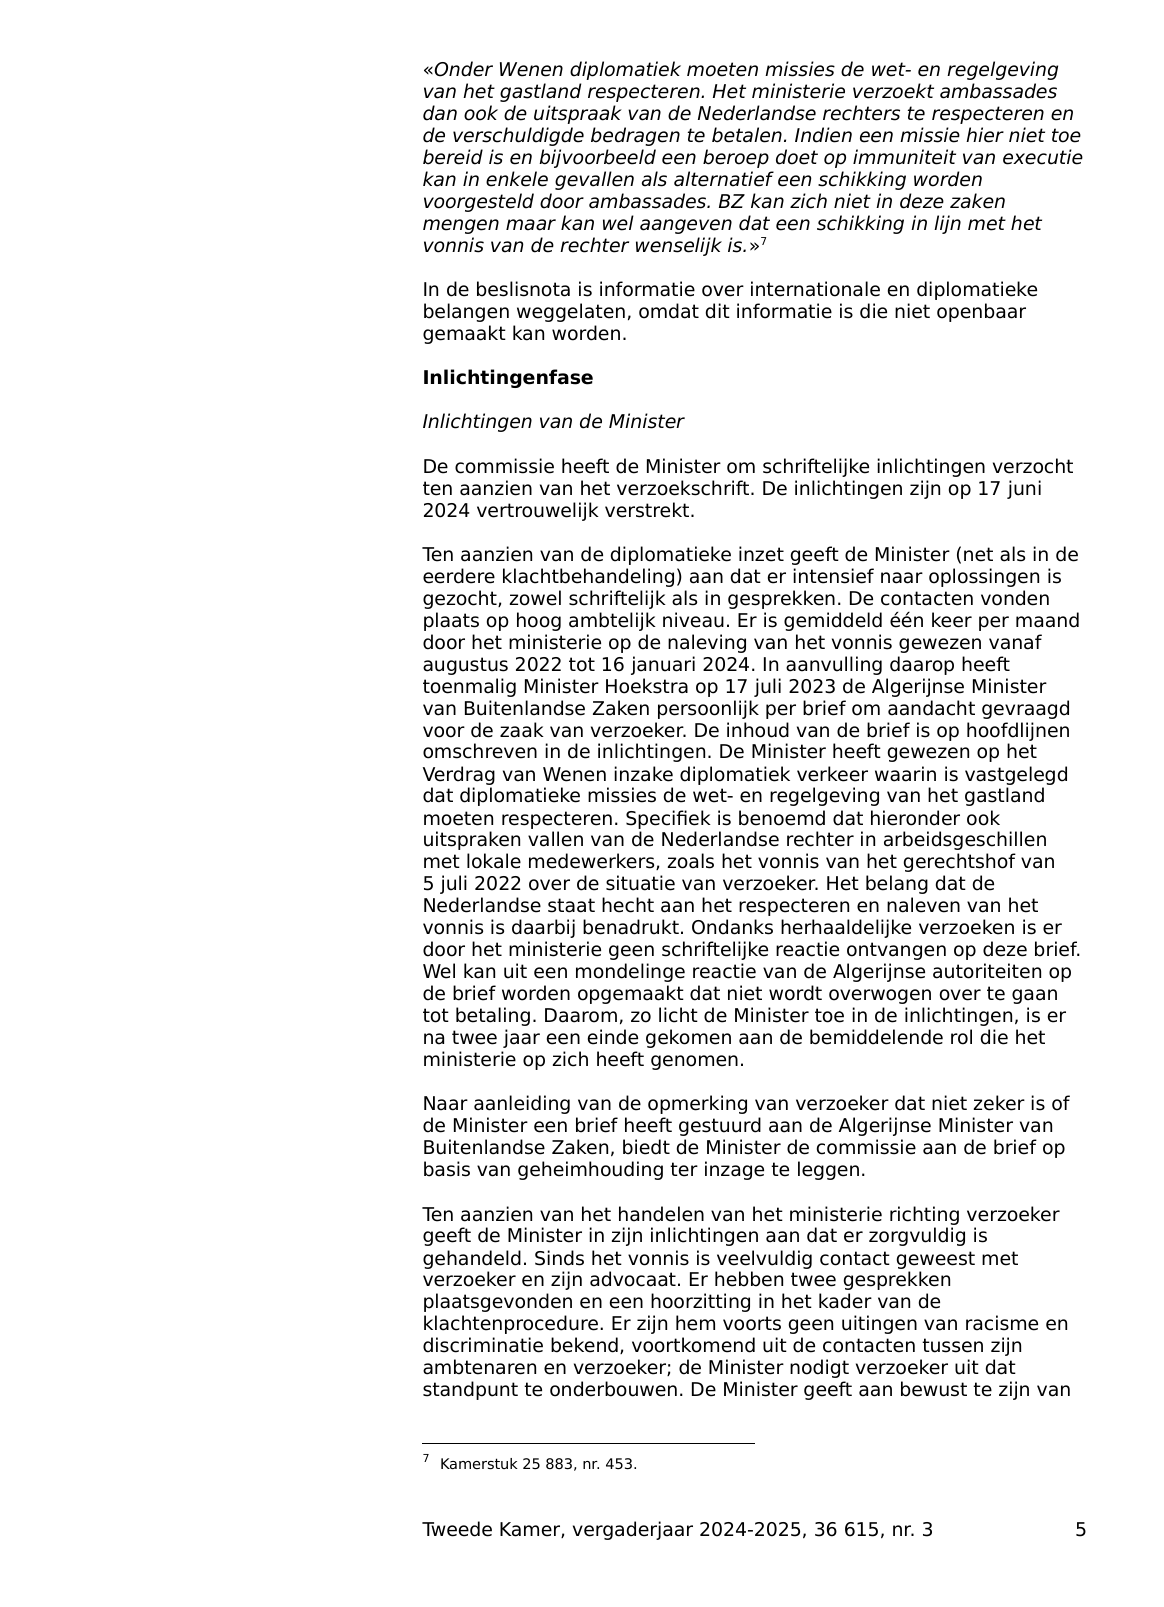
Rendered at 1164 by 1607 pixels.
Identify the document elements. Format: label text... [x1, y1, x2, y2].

text Ten aanzien van het handelen van het ministerie richting verzoeker geeft de Minister in zijn inlichtingen aan dat er zorgvuldig is gehandeld. Sinds het vonnis is veelvuldig contact geweest met verzoeker en zijn advocaat. Er hebben twee gesprekken plaatsgevonden en een hoorzitting in het kader van de klachtenprocedure. Er zijn hem voorts geen uitingen van racisme en discriminatie bekend, voortkomend uit de contacten tussen zijn ambtenaren en verzoeker; de Minister nodigt verzoeker uit dat standpunt te onderbouwen. De Minister geeft aan bewust te zijn van [422, 1203, 1087, 1401]
subtitle Inlichtingenfase [422, 367, 1087, 389]
text Naar aanleiding van de opmerking van verzoeker dat niet zeker is of de Minister een brief heeft gestuurd aan de Algerijnse Minister van Buitenlandse Zaken, biedt de Minister de commissie aan de brief op basis van geheimhouding ter inzage te leggen. [422, 1093, 1087, 1181]
text De commissie heeft de Minister om schriftelijke inlichtingen verzocht ten aanzien van het verzoekschrift. De inlichtingen zijn op 17 juni 2024 vertrouwelijk verstrekt. [422, 456, 1087, 521]
text Ten aanzien van de diplomatieke inzet geeft de Minister (net als in de eerdere klachtbehandeling) aan dat er intensief naar oplossingen is gezocht, zowel schriftelijk als in gesprekken. De contacten vonden plaats op hoog ambtelijk niveau. Er is gemiddeld één keer per maand door het ministerie op de naleving van het vonnis gewezen vanaf augustus 2022 tot 16 januari 2024. In aanvulling daarop heeft toenmalig Minister Hoekstra op 17 juli 2023 de Algerijnse Minister van Buitenlandse Zaken persoonlijk per brief om aandacht gevraagd voor de zaak van verzoeker. De inhoud van de brief is op hoofdlijnen omschreven in de inlichtingen. De Minister heeft gewezen op het Verdrag van Wenen inzake diplomatiek verkeer waarin is vastgelegd dat diplomatieke missies de wet- en regelgeving van het gastland moeten respecteren. Specifiek is benoemd dat hieronder ook uitspraken vallen van de Nederlandse rechter in arbeidsgeschillen met lokale medewerkers, zoals het vonnis van het gerechtshof van 5 juli 2022 over de situatie van verzoeker. Het belang dat de Nederlandse staat hecht aan het respecteren en naleven van het vonnis is daarbij benadrukt. Ondanks herhaaldelijke verzoeken is er door het ministerie geen schriftelijke reactie ontvangen op deze brief. Wel kan uit een mondelinge reactie van de Algerijnse autoriteiten op de brief worden opgemaakt dat niet wordt overwogen over te gaan tot betaling. Daarom, zo licht de Minister toe in de inlichtingen, is er na twee jaar een einde gekomen aan de bemiddelende rol die het ministerie op zich heeft genomen. [422, 544, 1087, 1071]
text Kamerstuk 25 883, nr. 453. [422, 1452, 1087, 1474]
subtitle Inlichtingen van de Minister [422, 411, 1087, 433]
text In de beslisnota is informatie over internationale en diplomatieke belangen weggelaten, omdat dit informatie is die niet openbaar gemaakt kan worden. [422, 279, 1087, 345]
text «Onder Wenen diplomatiek moeten missies de wet- en regelgeving van het gastland respecteren. Het ministerie verzoekt ambassades dan ook de uitspraak van de Nederlandse rechters te respecteren en de verschuldigde bedragen te betalen. Indien een missie hier niet toe bereid is en bijvoorbeeld een beroep doet op immuniteit van executie kan in enkele gevallen als alternatief een schikking worden voorgesteld door ambassades. BZ kan zich niet in deze zaken mengen maar kan wel aangeven dat een schikking in lijn met het vonnis van de rechter wenselijk is.» [422, 59, 1087, 257]
